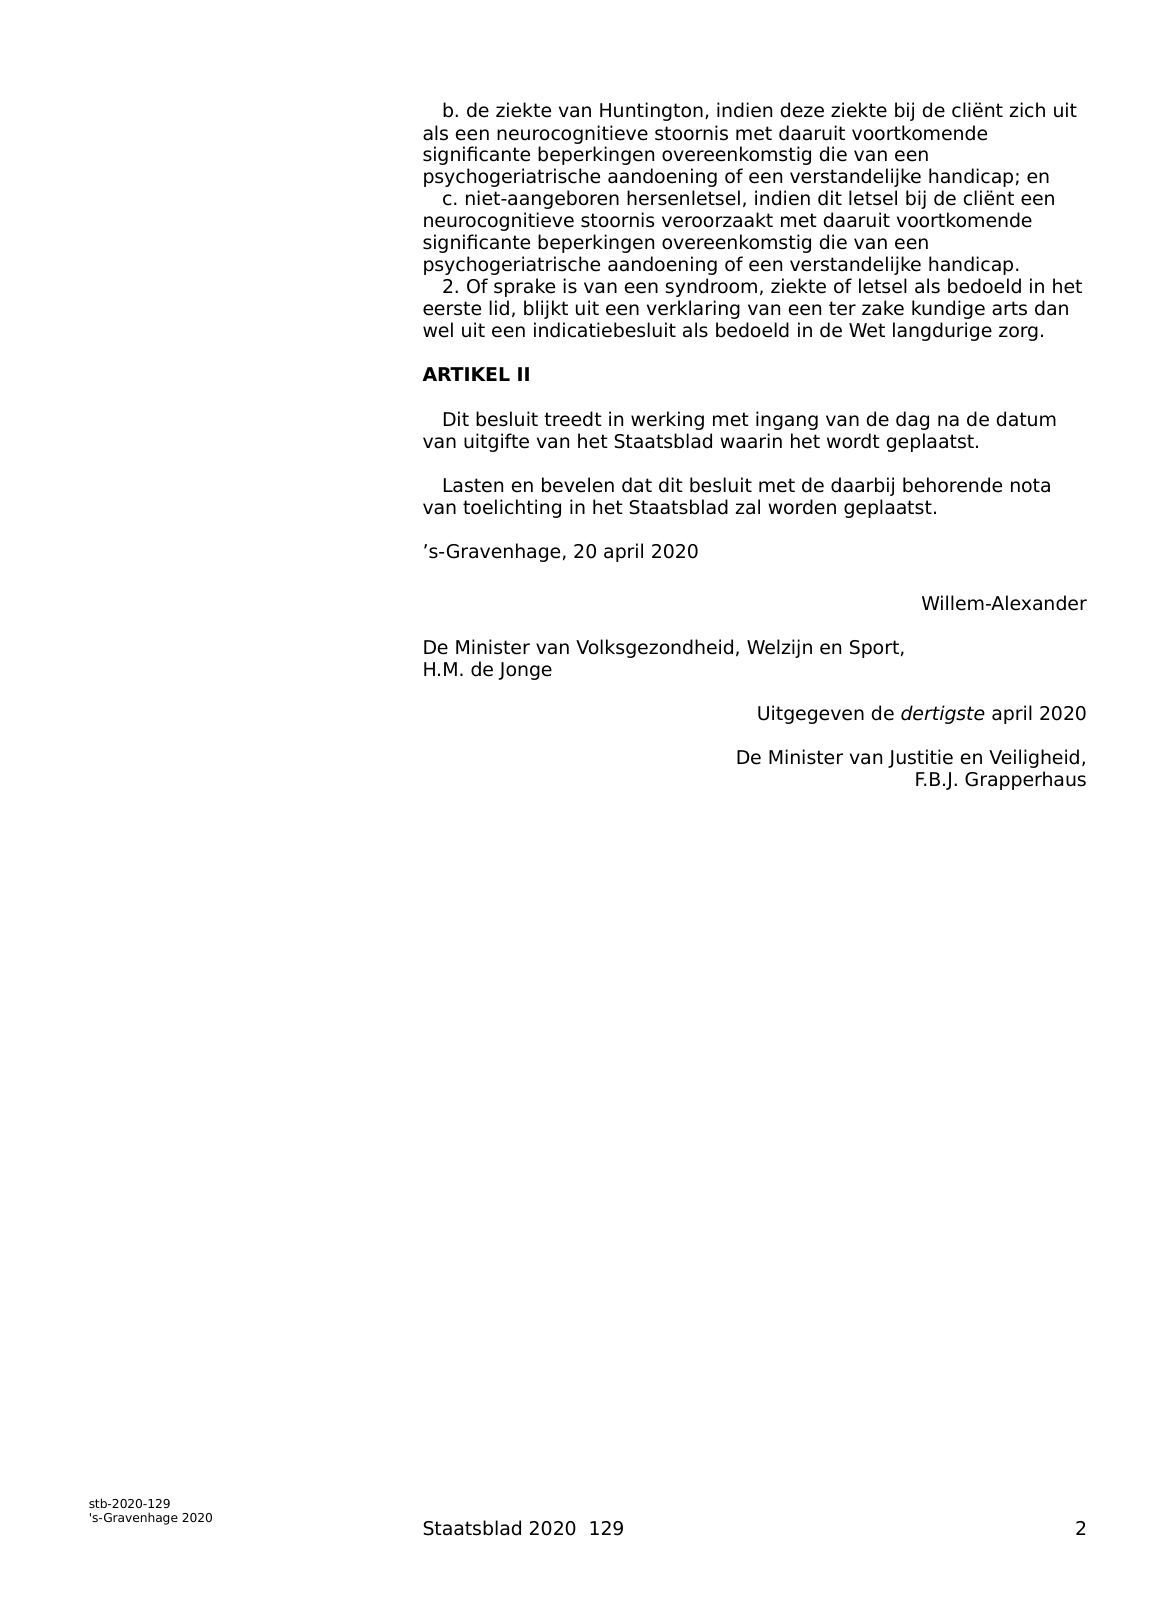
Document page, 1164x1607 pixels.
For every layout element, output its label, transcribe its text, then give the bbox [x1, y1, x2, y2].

text Uitgegeven de dertigste april 2020 [422, 703, 1087, 725]
text Willem-Alexander [422, 593, 1087, 615]
text c. niet-aangeboren hersenletsel, indien dit letsel bij de cliënt een neurocognitieve stoornis veroorzaakt met daaruit voortkomende significante beperkingen overeenkomstig die van een psychogeriatrische aandoening of een verstandelijke handicap. [422, 188, 1087, 276]
text 's-Gravenhage 2020 [88, 1511, 323, 1525]
text 2. Of sprake is van een syndroom, ziekte of letsel als bedoeld in het eerste lid, blijkt uit een verklaring van een ter zake kundige arts dan wel uit een indicatiebesluit als bedoeld in de Wet langdurige zorg. [422, 276, 1087, 342]
text De Minister van Volksgezondheid, Welzijn en Sport, H.M. de Jonge [422, 637, 1087, 681]
text stb-2020-129 [88, 1497, 323, 1511]
text ’s-Gravenhage, 20 april 2020 [422, 541, 1087, 563]
text Lasten en bevelen dat dit besluit met de daarbij behorende nota van toelichting in het Staatsblad zal worden geplaatst. [422, 475, 1087, 519]
subtitle ARTIKEL II [422, 364, 1087, 386]
text De Minister van Justitie en Veiligheid, F.B.J. Grapperhaus [422, 747, 1087, 791]
text Dit besluit treedt in werking met ingang van de dag na de datum van uitgifte van het Staatsblad waarin het wordt geplaatst. [422, 408, 1087, 452]
text b. de ziekte van Huntington, indien deze ziekte bij de cliënt zich uit als een neurocognitieve stoornis met daaruit voortkomende significante beperkingen overeenkomstig die van een psychogeriatrische aandoening of een verstandelijke handicap; en [422, 100, 1087, 188]
